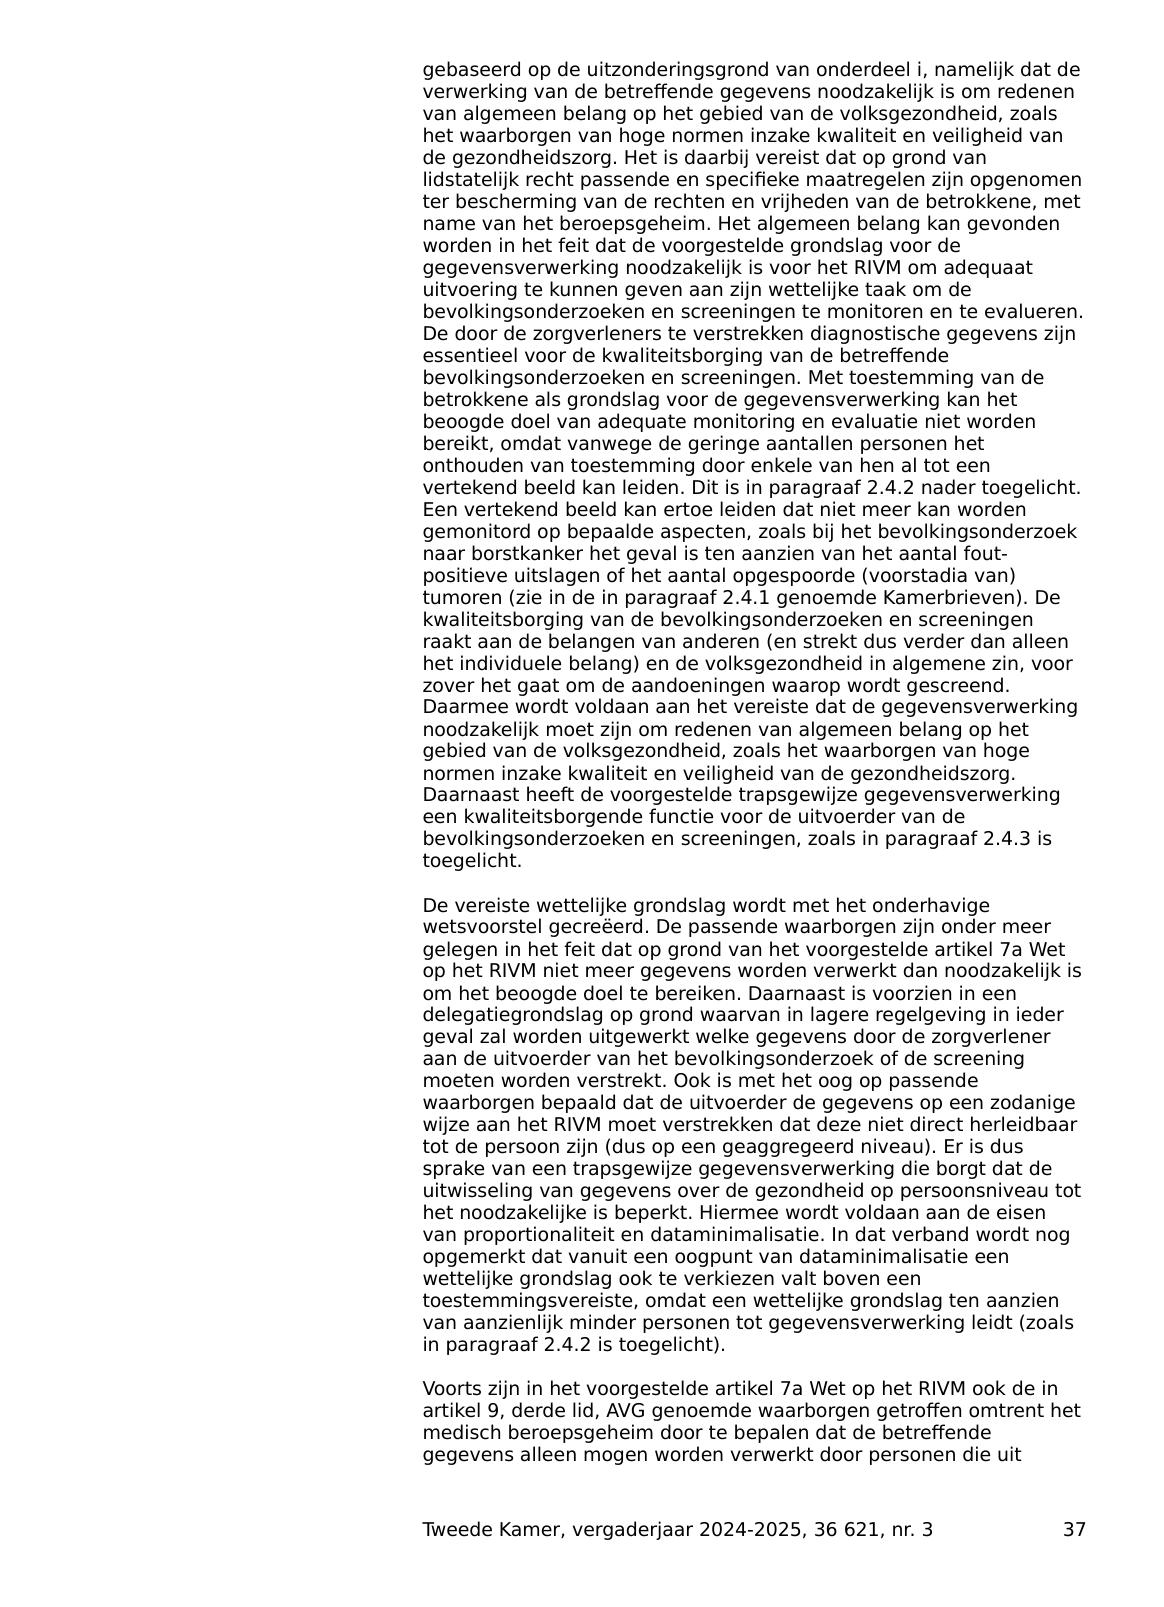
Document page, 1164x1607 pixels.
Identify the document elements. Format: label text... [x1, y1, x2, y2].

text gebaseerd op de uitzonderingsgrond van onderdeel i, namelijk dat de verwerking van de betreffende gegevens noodzakelijk is om redenen van algemeen belang op het gebied van de volksgezondheid, zoals het waarborgen van hoge normen inzake kwaliteit en veiligheid van de gezondheidszorg. Het is daarbij vereist dat op grond van lidstatelijk recht passende en specifieke maatregelen zijn opgenomen ter bescherming van de rechten en vrijheden van de betrokkene, met name van het beroepsgeheim. Het algemeen belang kan gevonden worden in het feit dat de voorgestelde grondslag voor de gegevensverwerking noodzakelijk is voor het RIVM om adequaat uitvoering te kunnen geven aan zijn wettelijke taak om de bevolkingsonderzoeken en screeningen te monitoren en te evalueren. De door de zorgverleners te verstrekken diagnostische gegevens zijn essentieel voor de kwaliteitsborging van de betreffende bevolkingsonderzoeken en screeningen. Met toestemming van de betrokkene als grondslag voor de gegevensverwerking kan het beoogde doel van adequate monitoring en evaluatie niet worden bereikt, omdat vanwege de geringe aantallen personen het onthouden van toestemming door enkele van hen al tot een vertekend beeld kan leiden. Dit is in paragraaf 2.4.2 nader toegelicht. Een vertekend beeld kan ertoe leiden dat niet meer kan worden gemonitord op bepaalde aspecten, zoals bij het bevolkingsonderzoek naar borstkanker het geval is ten aanzien van het aantal fout-positieve uitslagen of het aantal opgespoorde (voorstadia van) tumoren (zie in de in paragraaf 2.4.1 genoemde Kamerbrieven). De kwaliteitsborging van de bevolkingsonderzoeken en screeningen raakt aan de belangen van anderen (en strekt dus verder dan alleen het individuele belang) en de volksgezondheid in algemene zin, voor zover het gaat om de aandoeningen waarop wordt gescreend. Daarmee wordt voldaan aan het vereiste dat de gegevensverwerking noodzakelijk moet zijn om redenen van algemeen belang op het gebied van de volksgezondheid, zoals het waarborgen van hoge normen inzake kwaliteit en veiligheid van de gezondheidszorg. Daarnaast heeft de voorgestelde trapsgewijze gegevensverwerking een kwaliteitsborgende functie voor de uitvoerder van de bevolkingsonderzoeken en screeningen, zoals in paragraaf 2.4.3 is toegelicht. [422, 59, 1087, 872]
text De vereiste wettelijke grondslag wordt met het onderhavige wetsvoorstel gecreëerd. De passende waarborgen zijn onder meer gelegen in het feit dat op grond van het voorgestelde artikel 7a Wet op het RIVM niet meer gegevens worden verwerkt dan noodzakelijk is om het beoogde doel te bereiken. Daarnaast is voorzien in een delegatiegrondslag op grond waarvan in lagere regelgeving in ieder geval zal worden uitgewerkt welke gegevens door de zorgverlener aan de uitvoerder van het bevolkingsonderzoek of de screening moeten worden verstrekt. Ook is met het oog op passende waarborgen bepaald dat de uitvoerder de gegevens op een zodanige wijze aan het RIVM moet verstrekken dat deze niet direct herleidbaar tot de persoon zijn (dus op een geaggregeerd niveau). Er is dus sprake van een trapsgewijze gegevensverwerking die borgt dat de uitwisseling van gegevens over de gezondheid op persoonsniveau tot het noodzakelijke is beperkt. Hiermee wordt voldaan aan de eisen van proportionaliteit en dataminimalisatie. In dat verband wordt nog opgemerkt dat vanuit een oogpunt van dataminimalisatie een wettelijke grondslag ook te verkiezen valt boven een toestemmingsvereiste, omdat een wettelijke grondslag ten aanzien van aanzienlijk minder personen tot gegevensverwerking leidt (zoals in paragraaf 2.4.2 is toegelicht). [422, 894, 1087, 1356]
text Voorts zijn in het voorgestelde artikel 7a Wet op het RIVM ook de in artikel 9, derde lid, AVG genoemde waarborgen getroffen omtrent het medisch beroepsgeheim door te bepalen dat de betreffende gegevens alleen mogen worden verwerkt door personen die uit [422, 1378, 1087, 1466]
